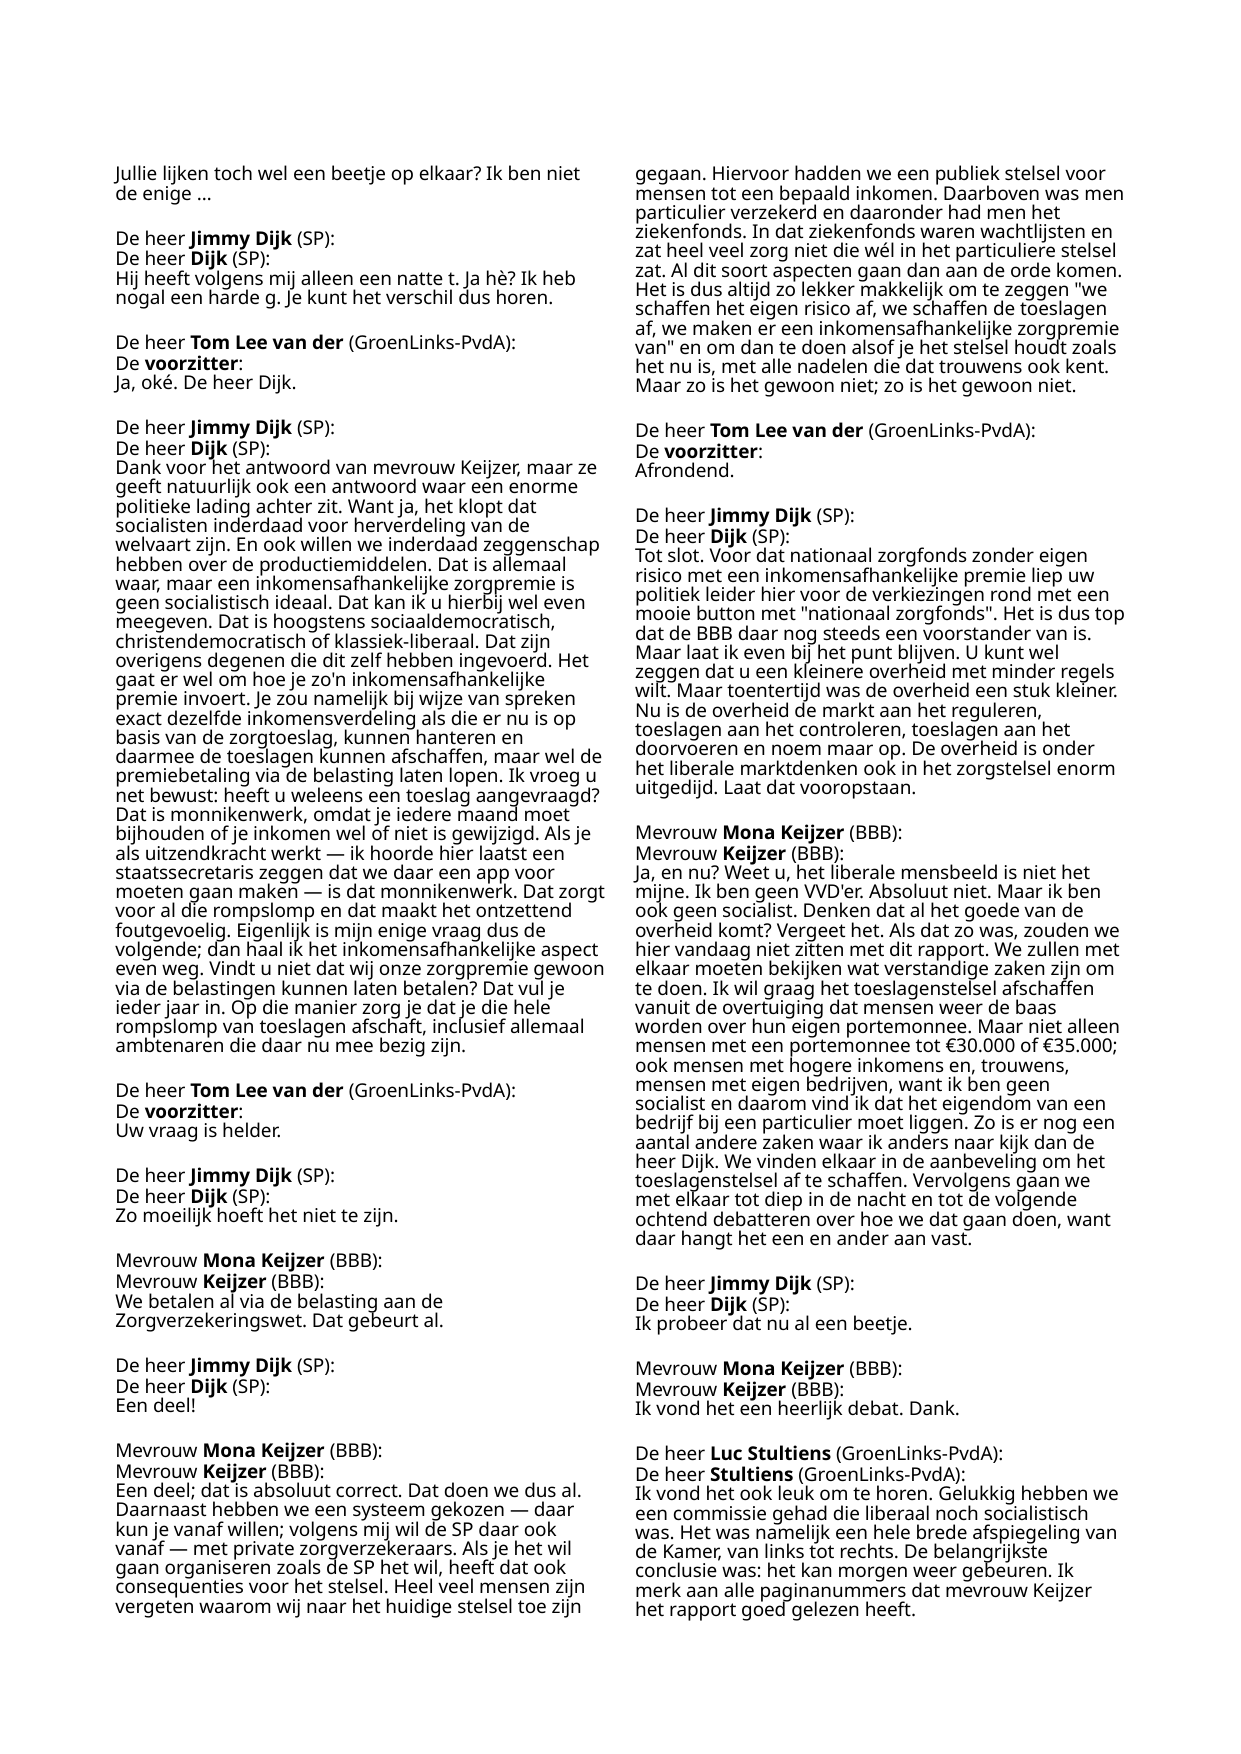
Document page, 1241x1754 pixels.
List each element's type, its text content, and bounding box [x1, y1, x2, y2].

text Hij heeft volgens mij alleen een natte t. Ja hè? Ik heb nogal een harde g. Je kunt het verschil dus horen. [115, 270, 605, 308]
text De heer Luc Stultiens (GroenLinks-PvdA): [635, 1440, 1125, 1466]
text De voorzitter: [635, 443, 1125, 462]
text Jullie lijken toch wel een beetje op elkaar? Ik ben niet de enige … [115, 165, 605, 204]
text Zo moeilijk hoeft het niet te zijn. [115, 1207, 605, 1227]
text Een deel! [115, 1397, 605, 1416]
text De heer Dijk (SP): [115, 440, 605, 459]
text Mevrouw Mona Keijzer (BBB): [635, 1355, 1125, 1381]
text Ik probeer dat nu al een beetje. [635, 1315, 1125, 1334]
text Tot slot. Voor dat nationaal zorgfonds zonder eigen risico met een inkomensafhankelijke premie liep uw politiek leider hier voor de verkiezingen rond met een mooie button met "nationaal zorgfonds". Het is dus top dat de BBB daar nog steeds een voorstander van is. Maar laat ik even bij het punt blijven. U kunt wel zeggen dat u een kleinere overheid met minder regels wilt. Maar toentertijd was de overheid een stuk kleiner. Nu is de overheid de markt aan het reguleren, toeslagen aan het controleren, toeslagen aan het doorvoeren en noem maar op. De overheid is onder het liberale marktdenken ook in het zorgstelsel enorm uitgedijd. Laat dat vooropstaan. [635, 547, 1125, 798]
text Mevrouw Keijzer (BBB): [635, 844, 1125, 864]
text De heer Dijk (SP): [115, 1378, 605, 1397]
text Mevrouw Keijzer (BBB): [115, 1273, 605, 1293]
text De heer Dijk (SP): [115, 250, 605, 270]
text De heer Dijk (SP): [635, 1296, 1125, 1315]
text De heer Tom Lee van der (GroenLinks-PvdA): [115, 329, 605, 355]
text De heer Jimmy Dijk (SP): [635, 502, 1125, 528]
text Mevrouw Mona Keijzer (BBB): [115, 1437, 605, 1463]
text Mevrouw Keijzer (BBB): [635, 1381, 1125, 1400]
text De heer Jimmy Dijk (SP): [115, 1352, 605, 1378]
text We betalen al via de belasting aan de Zorgverzekeringswet. Dat gebeurt al. [115, 1293, 605, 1331]
text Mevrouw Mona Keijzer (BBB): [635, 819, 1125, 844]
text De voorzitter: [115, 355, 605, 374]
text De heer Tom Lee van der (GroenLinks-PvdA): [635, 417, 1125, 443]
text gegaan. Hiervoor hadden we een publiek stelsel voor mensen tot een bepaald inkomen. Daarboven was men particulier verzekerd en daaronder had men het ziekenfonds. In dat ziekenfonds waren wachtlijsten en zat heel veel zorg niet die wél in het particuliere stelsel zat. Al dit soort aspecten gaan dan aan de orde komen. Het is dus altijd zo lekker makkelijk om te zeggen "we schaffen het eigen risico af, we schaffen de toeslagen af, we maken er een inkomensafhankelijke zorgpremie van" en om dan te doen alsof je het stelsel houdt zoals het nu is, met alle nadelen die dat trouwens ook kent. Maar zo is het gewoon niet; zo is het gewoon niet. [635, 165, 1125, 397]
text Ja, en nu? Weet u, het liberale mensbeeld is niet het mijne. Ik ben geen VVD'er. Absoluut niet. Maar ik ben ook geen socialist. Denken dat al het goede van de overheid komt? Vergeet het. Als dat zo was, zouden we hier vandaag niet zitten met dit rapport. We zullen met elkaar moeten bekijken wat verstandige zaken zijn om te doen. Ik wil graag het toeslagenstelsel afschaffen vanuit de overtuiging dat mensen weer de baas worden over hun eigen portemonnee. Maar niet alleen mensen met een portemonnee tot €30.000 of €35.000; ook mensen met hogere inkomens en, trouwens, mensen met eigen bedrijven, want ik ben geen socialist en daarom vind ik dat het eigendom van een bedrijf bij een particulier moet liggen. Zo is er nog een aantal andere zaken waar ik anders naar kijk dan de heer Dijk. We vinden elkaar in de aanbeveling om het toeslagenstelsel af te schaffen. Vervolgens gaan we met elkaar tot diep in de nacht en tot de volgende ochtend debatteren over hoe we dat gaan doen, want daar hangt het een en ander aan vast. [635, 864, 1125, 1249]
text Een deel; dat is absoluut correct. Dat doen we dus al. Daarnaast hebben we een systeem gekozen — daar kun je vanaf willen; volgens mij wil de SP daar ook vanaf — met private zorgverzekeraars. Als je het wil gaan organiseren zoals de SP het wil, heeft dat ook consequenties voor het stelsel. Heel veel mensen zijn vergeten waarom wij naar het huidige stelsel toe zijn [115, 1482, 605, 1617]
text Ik vond het ook leuk om te horen. Gelukkig hebben we een commissie gehad die liberaal noch socialistisch was. Het was namelijk een hele brede afspiegeling van de Kamer, van links tot rechts. De belangrijkste conclusie was: het kan morgen weer gebeuren. Ik merk aan alle paginanummers dat mevrouw Keijzer het rapport goed gelezen heeft. [635, 1485, 1125, 1620]
text Ik vond het een heerlijk debat. Dank. [635, 1400, 1125, 1419]
text Mevrouw Mona Keijzer (BBB): [115, 1248, 605, 1273]
text De heer Jimmy Dijk (SP): [115, 414, 605, 440]
text De heer Jimmy Dijk (SP): [115, 225, 605, 250]
text Mevrouw Keijzer (BBB): [115, 1463, 605, 1482]
text De heer Dijk (SP): [635, 528, 1125, 547]
text De heer Dijk (SP): [115, 1188, 605, 1207]
text De heer Stultiens (GroenLinks-PvdA): [635, 1466, 1125, 1485]
text De heer Tom Lee van der (GroenLinks-PvdA): [115, 1077, 605, 1103]
text De heer Jimmy Dijk (SP): [115, 1162, 605, 1188]
text Dank voor het antwoord van mevrouw Keijzer, maar ze geeft natuurlijk ook een antwoord waar een enorme politieke lading achter zit. Want ja, het klopt dat socialisten inderdaad voor herverdeling van de welvaart zijn. En ook willen we inderdaad zeggenschap hebben over de productiemiddelen. Dat is allemaal waar, maar een inkomensafhankelijke zorgpremie is geen socialistisch ideaal. Dat kan ik u hierbij wel even meegeven. Dat is hoogstens sociaaldemocratisch, christendemocratisch of klassiek-liberaal. Dat zijn overigens degenen die dit zelf hebben ingevoerd. Het gaat er wel om hoe je zo'n inkomensafhankelijke premie invoert. Je zou namelijk bij wijze van spreken exact dezelfde inkomensverdeling als die er nu is op basis van de zorgtoeslag, kunnen hanteren en daarmee de toeslagen kunnen afschaffen, maar wel de premiebetaling via de belasting laten lopen. Ik vroeg u net bewust: heeft u weleens een toeslag aangevraagd? Dat is monnikenwerk, omdat je iedere maand moet bijhouden of je inkomen wel of niet is gewijzigd. Als je als uitzendkracht werkt — ik hoorde hier laatst een staatssecretaris zeggen dat we daar een app voor moeten gaan maken — is dat monnikenwerk. Dat zorgt voor al die rompslomp en dat maakt het ontzettend foutgevoelig. Eigenlijk is mijn enige vraag dus de volgende; dan haal ik het inkomensafhankelijke aspect even weg. Vindt u niet dat wij onze zorgpremie gewoon via de belastingen kunnen laten betalen? Dat vul je ieder jaar in. Op die manier zorg je dat je die hele rompslomp van toeslagen afschaft, inclusief allemaal ambtenaren die daar nu mee bezig zijn. [115, 459, 605, 1057]
text Ja, oké. De heer Dijk. [115, 374, 605, 393]
text Afrondend. [635, 462, 1125, 482]
text De heer Jimmy Dijk (SP): [635, 1270, 1125, 1296]
text Uw vraag is helder. [115, 1122, 605, 1142]
text De voorzitter: [115, 1103, 605, 1122]
